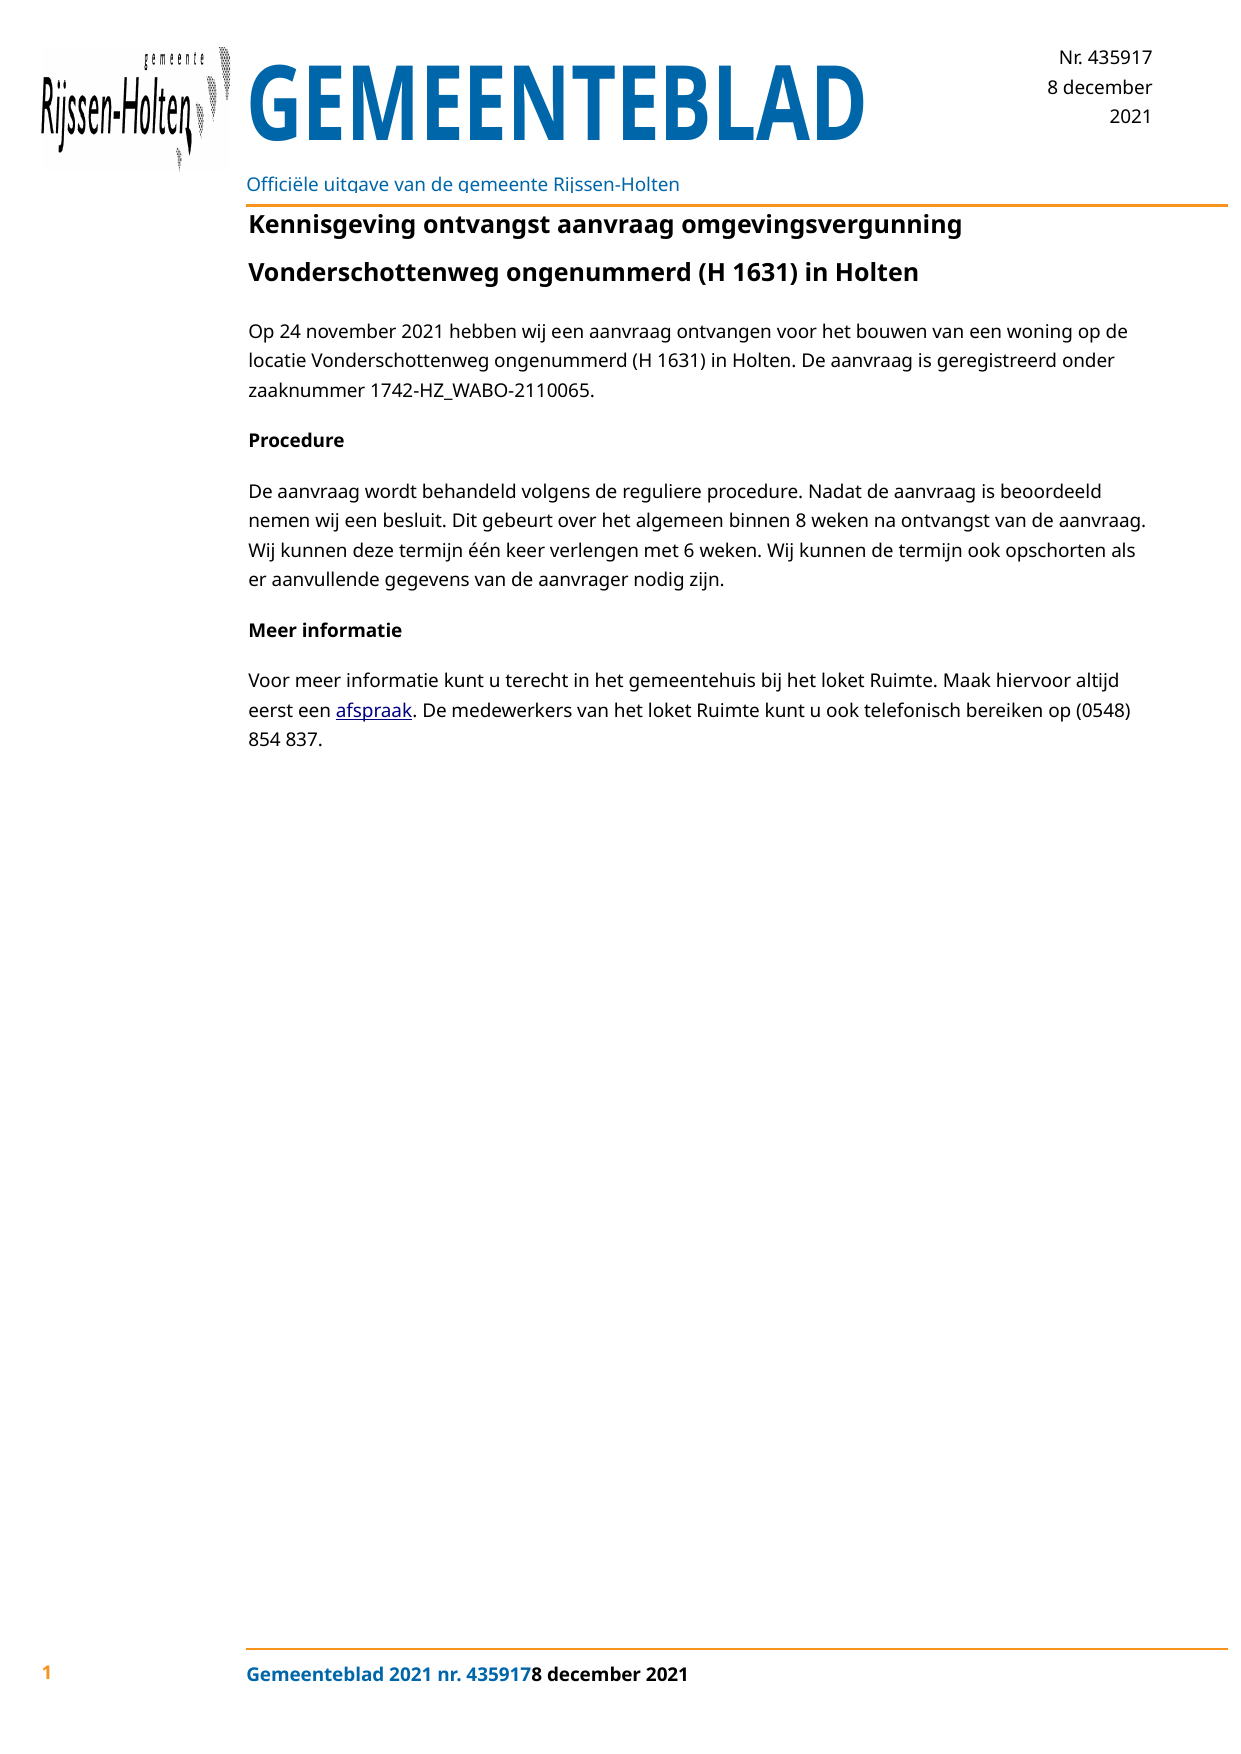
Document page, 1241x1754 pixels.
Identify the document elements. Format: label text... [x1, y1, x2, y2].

text Procedure [248, 427, 1152, 453]
text De aanvraag wordt behandeld volgens de reguliere procedure. Nadat de aanvraag is beoordeeld nemen wij een besluit. Dit gebeurt over het algemeen binnen 8 weken na ontvangst van de aanvraag. Wij kunnen deze termijn één keer verlengen met 6 weken. Wij kunnen de termijn ook opschorten als er aanvullende gegevens van de aanvrager nodig zijn. [248, 478, 1152, 592]
text Op 24 november 2021 hebben wij een aanvraag ontvangen voor het bouwen van een woning op de locatie Vonderschottenweg ongenummerd (H 1631) in Holten. De aanvraag is geregistreerd onder zaaknummer 1742-HZ_WABO-2110065. [248, 318, 1152, 403]
text Voor meer informatie kunt u terecht in het gemeentehuis bij het loket Ruimte. Maak hiervoor altijd eerst een afspraak. De medewerkers van het loket Ruimte kunt u ook telefonisch bereiken op (0548) 854 837. [248, 667, 1152, 752]
text Meer informatie [248, 617, 1152, 643]
text Kennisgeving ontvangst aanvraag omgevingsvergunning Vonderschottenweg ongenummerd (H 1631) in Holten [248, 207, 1152, 288]
picture [41, 47, 231, 172]
